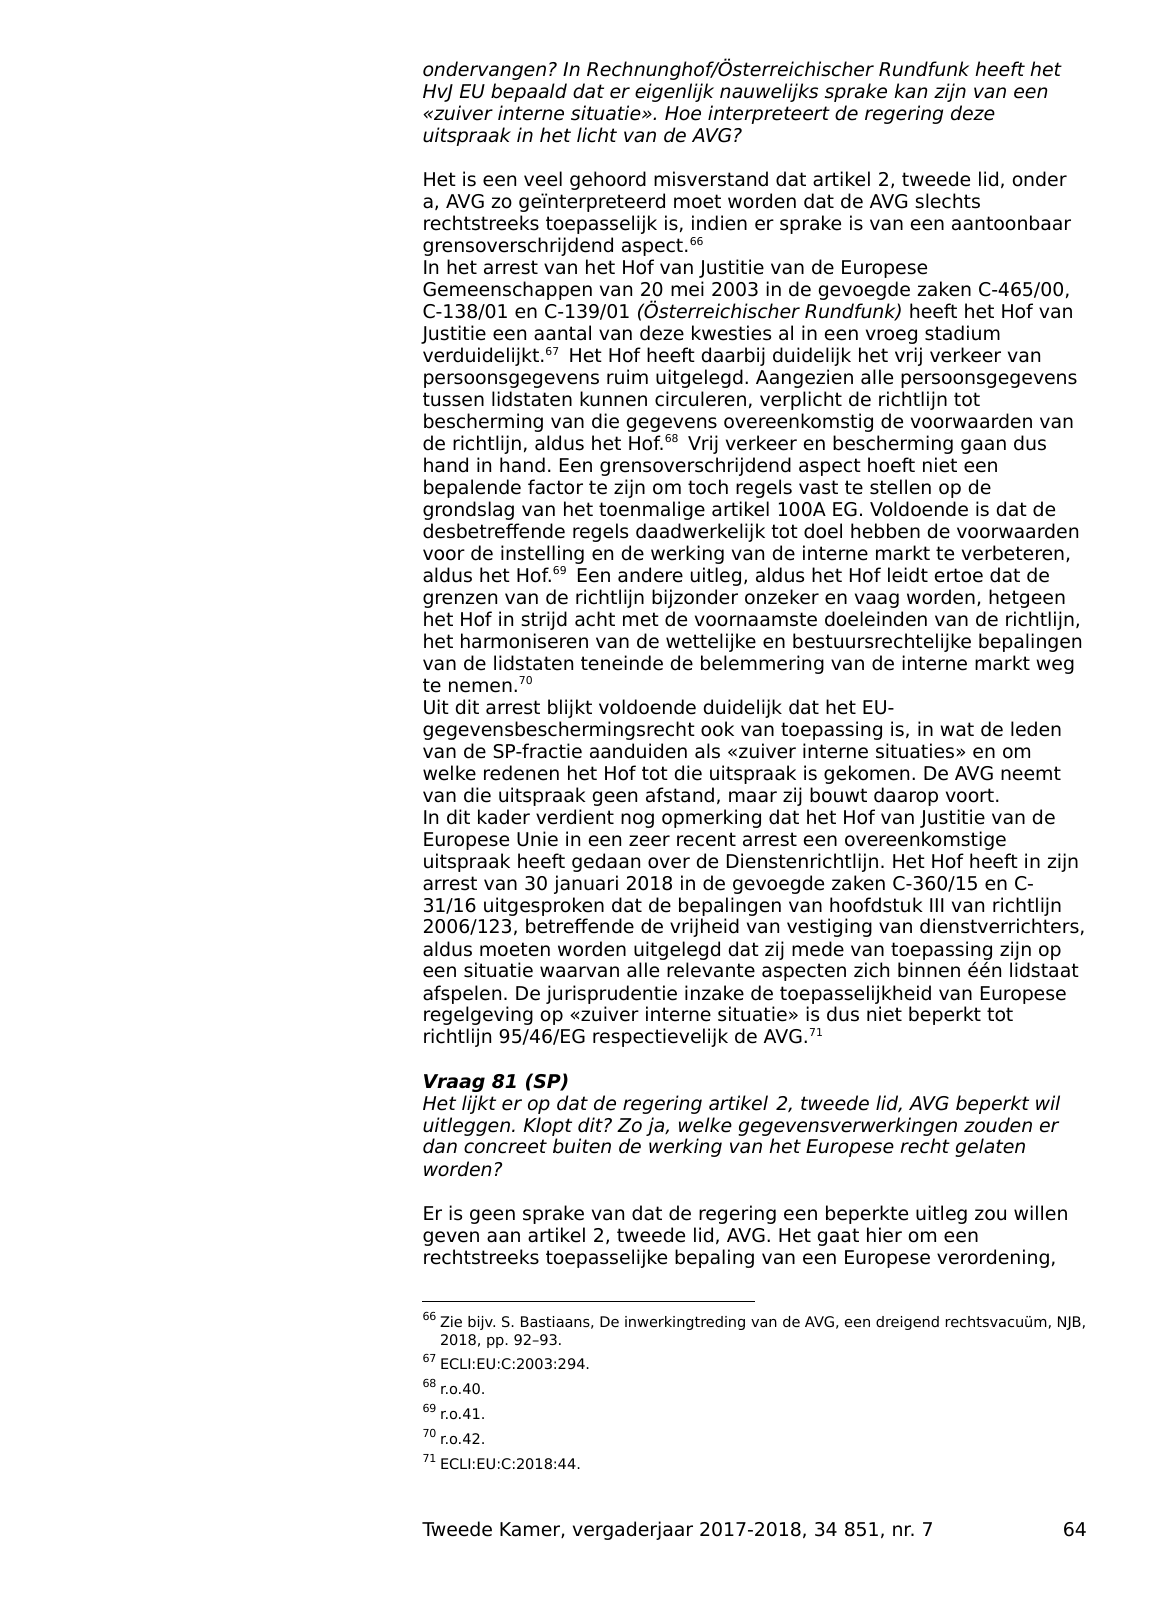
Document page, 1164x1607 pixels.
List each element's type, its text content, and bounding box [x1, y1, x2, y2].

text Er is geen sprake van dat de regering een beperkte uitleg zou willen geven aan artikel 2, tweede lid, AVG. Het gaat hier om een rechtstreeks toepasselijke bepaling van een Europese verordening, [422, 1203, 1087, 1268]
text Uit dit arrest blijkt voldoende duidelijk dat het EU-gegevensbeschermingsrecht ook van toepassing is, in wat de leden van de SP-fractie aanduiden als «zuiver interne situaties» en om welke redenen het Hof tot die uitspraak is gekomen. De AVG neemt van die uitspraak geen afstand, maar zij bouwt daarop voort. [422, 697, 1087, 807]
text Het lijkt er op dat de regering artikel 2, tweede lid, AVG beperkt wil uitleggen. Klopt dit? Zo ja, welke gegevensverwerkingen zouden er dan concreet buiten de werking van het Europese recht gelaten worden? [422, 1092, 1087, 1180]
text ECLI:EU:C:2018:44. [422, 1452, 1087, 1474]
text ondervangen? In Rechnunghof/Österreichischer Rundfunk heeft het HvJ EU bepaald dat er eigenlijk nauwelijks sprake kan zijn van een «zuiver interne situatie». Hoe interpreteert de regering deze uitspraak in het licht van de AVG? [422, 59, 1087, 147]
text r.o.40. [422, 1377, 1087, 1399]
text r.o.42. [422, 1427, 1087, 1449]
text In het arrest van het Hof van Justitie van de Europese Gemeenschappen van 20 mei 2003 in de gevoegde zaken C-465/00, C-138/01 en C-139/01 (Österreichischer Rundfunk) heeft het Hof van Justitie een aantal van deze kwesties al in een vroeg stadium verduidelijkt. Het Hof heeft daarbij duidelijk het vrij verkeer van persoonsgegevens ruim uitgelegd. Aangezien alle persoonsgegevens tussen lidstaten kunnen circuleren, verplicht de richtlijn tot bescherming van die gegevens overeenkomstig de voorwaarden van de richtlijn, aldus het Hof. Vrij verkeer en bescherming gaan dus hand in hand. Een grensoverschrijdend aspect hoeft niet een bepalende factor te zijn om toch regels vast te stellen op de grondslag van het toenmalige artikel 100A EG. Voldoende is dat de desbetreffende regels daadwerkelijk tot doel hebben de voorwaarden voor de instelling en de werking van de interne markt te verbeteren, aldus het Hof. Een andere uitleg, aldus het Hof leidt ertoe dat de grenzen van de richtlijn bijzonder onzeker en vaag worden, hetgeen het Hof in strijd acht met de voornaamste doeleinden van de richtlijn, het harmoniseren van de wettelijke en bestuursrechtelijke bepalingen van de lidstaten teneinde de belemmering van de interne markt weg te nemen. [422, 257, 1087, 697]
text Zie bijv. S. Bastiaans, De inwerkingtreding van de AVG, een dreigend rechtsvacuüm, NJB, 2018, pp. 92–93. [422, 1310, 1087, 1349]
text ECLI:EU:C:2003:294. [422, 1352, 1087, 1374]
text In dit kader verdient nog opmerking dat het Hof van Justitie van de Europese Unie in een zeer recent arrest een overeenkomstige uitspraak heeft gedaan over de Dienstenrichtlijn. Het Hof heeft in zijn arrest van 30 januari 2018 in de gevoegde zaken C-360/15 en C-31/16 uitgesproken dat de bepalingen van hoofdstuk III van richtlijn 2006/123, betreffende de vrijheid van vestiging van dienstverrichters, aldus moeten worden uitgelegd dat zij mede van toepassing zijn op een situatie waarvan alle relevante aspecten zich binnen één lidstaat afspelen. De jurisprudentie inzake de toepasselijkheid van Europese regelgeving op «zuiver interne situatie» is dus niet beperkt tot richtlijn 95/46/EG respectievelijk de AVG. [422, 807, 1087, 1048]
text r.o.41. [422, 1402, 1087, 1424]
text Het is een veel gehoord misverstand dat artikel 2, tweede lid, onder a, AVG zo geïnterpreteerd moet worden dat de AVG slechts rechtstreeks toepasselijk is, indien er sprake is van een aantoonbaar grensoverschrijdend aspect. [422, 169, 1087, 257]
text Vraag 81 (SP) [422, 1071, 1087, 1092]
